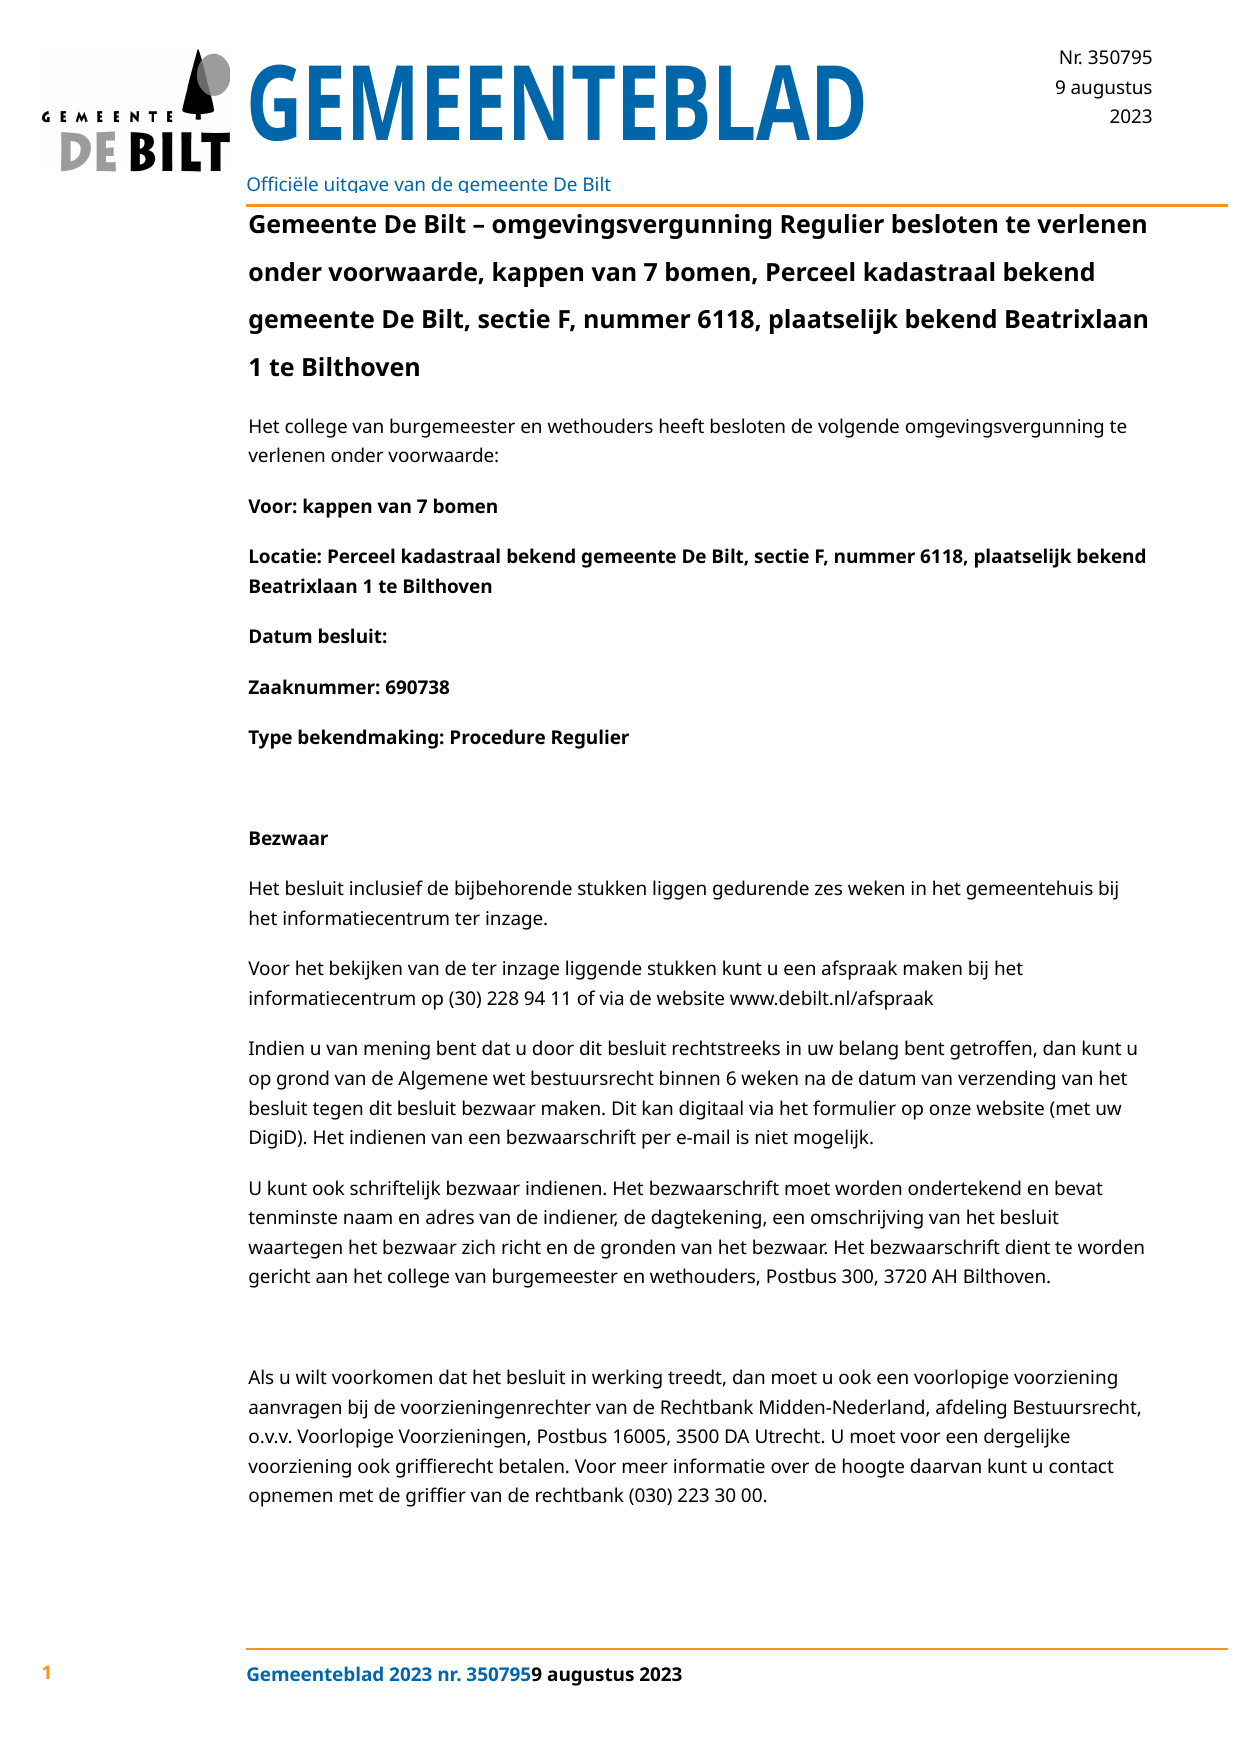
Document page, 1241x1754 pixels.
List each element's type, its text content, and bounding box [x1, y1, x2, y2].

text Voor: kappen van 7 bomen [248, 493, 1152, 519]
text Indien u van mening bent dat u door dit besluit rechtstreeks in uw belang bent getroffen, dan kunt u op grond van de Algemene wet bestuursrecht binnen 6 weken na de datum van verzending van het besluit tegen dit besluit bezwaar maken. Dit kan digitaal via het formulier op onze website (met uw DigiD). Het indienen van een bezwaarschrift per e-mail is niet mogelijk. [248, 1036, 1152, 1150]
text U kunt ook schriftelijk bezwaar indienen. Het bezwaarschrift moet worden ondertekend en bevat tenminste naam en adres van de indiener, de dagtekening, een omschrijving van het besluit waartegen het bezwaar zich richt en de gronden van het bezwaar. Het bezwaarschrift dient te worden gericht aan het college van burgemeester en wethouders, Postbus 300, 3720 AH Bilthoven. [248, 1175, 1152, 1289]
text Zaaknummer: 690738 [248, 674, 1152, 700]
text Datum besluit: [248, 623, 1152, 649]
text Locatie: Perceel kadastraal bekend gemeente De Bilt, sectie F, nummer 6118, plaatselijk bekend Beatrixlaan 1 te Bilthoven [248, 543, 1152, 599]
text Het besluit inclusief de bijbehorende stukken liggen gedurende zes weken in het gemeentehuis bij het informatiecentrum ter inzage. [248, 876, 1152, 931]
text Als u wilt voorkomen dat het besluit in werking treedt, dan moet u ook een voorlopige voorziening aanvragen bij de voorzieningenrechter van de Rechtbank Midden-Nederland, afdeling Bestuursrecht, o.v.v. Voorlopige Voorzieningen, Postbus 16005, 3500 DA Utrecht. U moet voor een dergelijke voorziening ook griffierecht betalen. Voor meer informatie over de hoogte daarvan kunt u contact opnemen met de griffier van de rechtbank (030) 223 30 00. [248, 1364, 1152, 1508]
text Type bekendmaking: Procedure Regulier [248, 724, 1152, 750]
text Het college van burgemeester en wethouders heeft besloten de volgende omgevingsvergunning te verlenen onder voorwaarde: [248, 413, 1152, 468]
text Bezwaar [248, 825, 1152, 851]
picture [41, 47, 231, 172]
text Voor het bekijken van de ter inzage liggende stukken kunt u een afspraak maken bij het informatiecentrum op (30) 228 94 11 of via de website www.debilt.nl/afspraak [248, 956, 1152, 1011]
text Gemeente De Bilt – omgevingsvergunning Regulier besloten te verlenen onder voorwaarde, kappen van 7 bomen, Perceel kadastraal bekend gemeente De Bilt, sectie F, nummer 6118, plaatselijk bekend Beatrixlaan 1 te Bilthoven [248, 207, 1152, 384]
